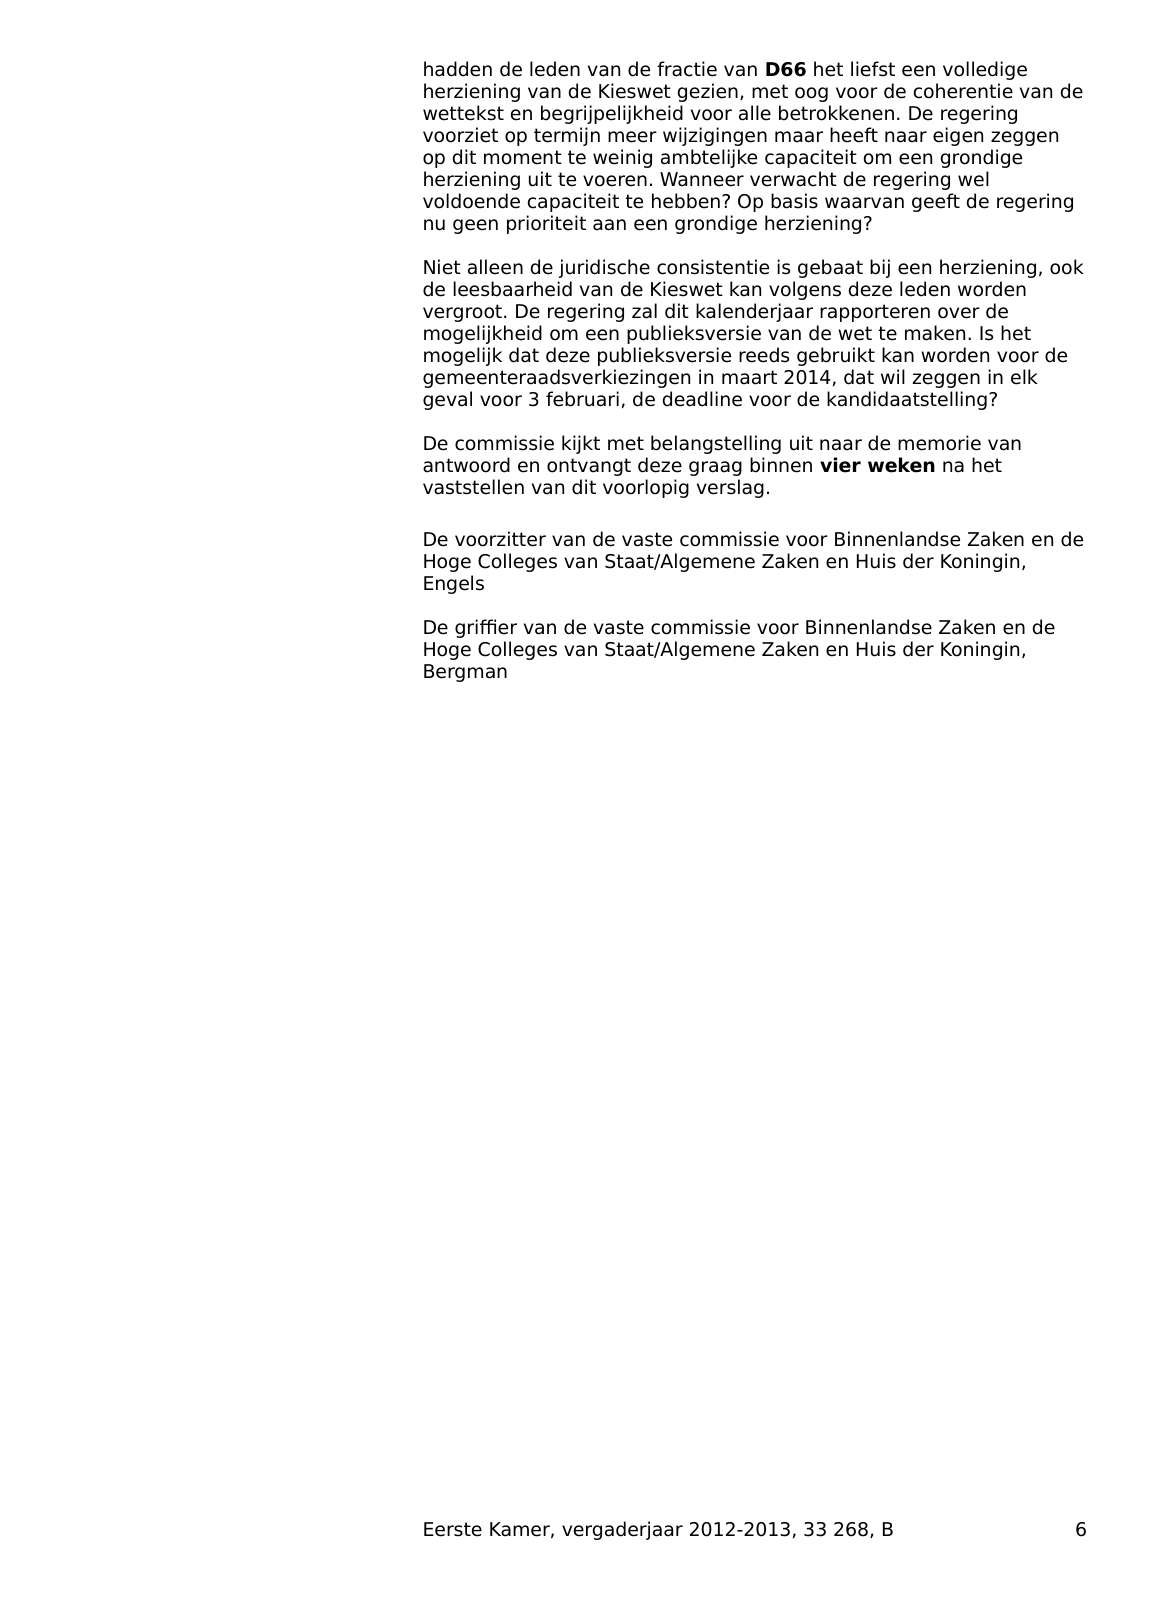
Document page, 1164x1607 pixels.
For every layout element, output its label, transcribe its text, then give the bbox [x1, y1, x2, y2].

text De commissie kijkt met belangstelling uit naar de memorie van antwoord en ontvangt deze graag binnen vier weken na het vaststellen van dit voorlopig verslag. [422, 433, 1087, 499]
text De griffier van de vaste commissie voor Binnenlandse Zaken en de Hoge Colleges van Staat/Algemene Zaken en Huis der Koningin, Bergman [422, 617, 1087, 683]
text hadden de leden van de fractie van D66 het liefst een volledige herziening van de Kieswet gezien, met oog voor de coherentie van de wettekst en begrijpelijkheid voor alle betrokkenen. De regering voorziet op termijn meer wijzigingen maar heeft naar eigen zeggen op dit moment te weinig ambtelijke capaciteit om een grondige herziening uit te voeren. Wanneer verwacht de regering wel voldoende capaciteit te hebben? Op basis waarvan geeft de regering nu geen prioriteit aan een grondige herziening? [422, 59, 1087, 235]
text De voorzitter van de vaste commissie voor Binnenlandse Zaken en de Hoge Colleges van Staat/Algemene Zaken en Huis der Koningin, Engels [422, 529, 1087, 595]
text Niet alleen de juridische consistentie is gebaat bij een herziening, ook de leesbaarheid van de Kieswet kan volgens deze leden worden vergroot. De regering zal dit kalenderjaar rapporteren over de mogelijkheid om een publieksversie van de wet te maken. Is het mogelijk dat deze publieksversie reeds gebruikt kan worden voor de gemeenteraadsverkiezingen in maart 2014, dat wil zeggen in elk geval voor 3 februari, de deadline voor de kandidaatstelling? [422, 257, 1087, 411]
